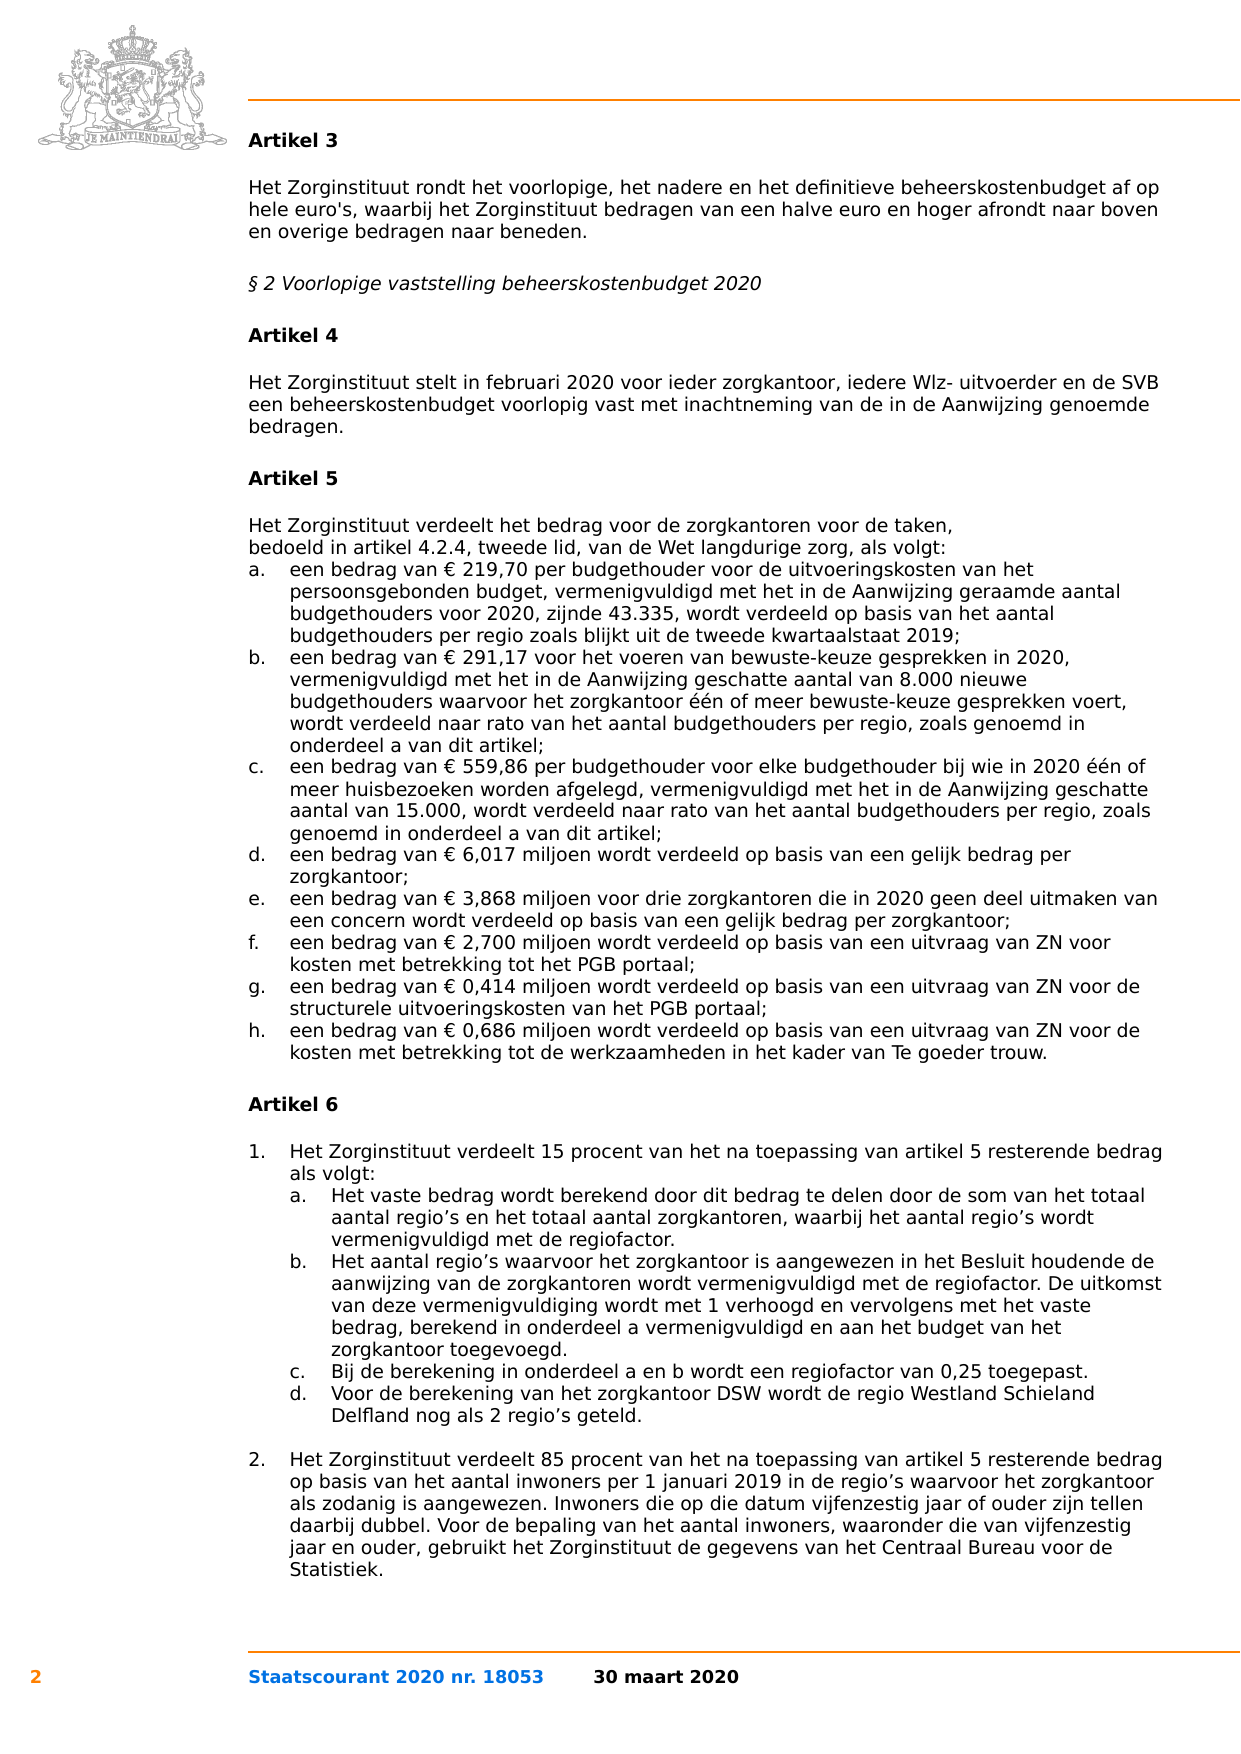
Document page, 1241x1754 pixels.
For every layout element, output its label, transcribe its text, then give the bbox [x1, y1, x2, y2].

text 2. Het Zorginstituut verdeelt 85 procent van het na toepassing van artikel 5 resterende bedrag op basis van het aantal inwoners per 1 januari 2019 in de regio’s waarvoor het zorgkantoor als zodanig is aangewezen. Inwoners die op die datum vijfenzestig jaar of ouder zijn tellen daarbij dubbel. Voor de bepaling van het aantal inwoners, waaronder die van vijfenzestig jaar en ouder, gebruikt het Zorginstituut de gegevens van het Centraal Bureau voor de Statistiek. [248, 1449, 1163, 1581]
text Het Zorginstituut verdeelt het bedrag voor de zorgkantoren voor de taken, [248, 515, 1163, 537]
subtitle § 2 Voorlopige vaststelling beheerskostenbudget 2020 [248, 273, 1163, 295]
text a. Het vaste bedrag wordt berekend door dit bedrag te delen door de som van het totaal aantal regio’s en het totaal aantal zorgkantoren, waarbij het aantal regio’s wordt vermenigvuldigd met de regiofactor. [289, 1185, 1163, 1251]
text Het Zorginstituut rondt het voorlopige, het nadere en het definitieve beheerskostenbudget af op hele euro's, waarbij het Zorginstituut bedragen van een halve euro en hoger afrondt naar boven en overige bedragen naar beneden. [248, 177, 1163, 243]
subtitle Artikel 3 [248, 130, 1163, 152]
picture [38, 25, 227, 150]
text a. een bedrag van € 219,70 per budgethouder voor de uitvoeringskosten van het persoonsgebonden budget, vermenigvuldigd met het in de Aanwijzing geraamde aantal budgethouders voor 2020, zijnde 43.335, wordt verdeeld op basis van het aantal budgethouders per regio zoals blijkt uit de tweede kwartaalstaat 2019; [248, 559, 1163, 647]
text d. een bedrag van € 6,017 miljoen wordt verdeeld op basis van een gelijk bedrag per zorgkantoor; [248, 844, 1163, 888]
text d. Voor de berekening van het zorgkantoor DSW wordt de regio Westland Schieland Delfland nog als 2 regio’s geteld. [289, 1383, 1163, 1427]
text h. een bedrag van € 0,686 miljoen wordt verdeeld op basis van een uitvraag van ZN voor de kosten met betrekking tot de werkzaamheden in het kader van Te goeder trouw. [248, 1020, 1163, 1064]
text c. een bedrag van € 559,86 per budgethouder voor elke budgethouder bij wie in 2020 één of meer huisbezoeken worden afgelegd, vermenigvuldigd met het in de Aanwijzing geschatte aantal van 15.000, wordt verdeeld naar rato van het aantal budgethouders per regio, zoals genoemd in onderdeel a van dit artikel; [248, 756, 1163, 844]
text 1. Het Zorginstituut verdeelt 15 procent van het na toepassing van artikel 5 resterende bedrag als volgt: [248, 1141, 1163, 1185]
text b. Het aantal regio’s waarvoor het zorgkantoor is aangewezen in het Besluit houdende de aanwijzing van de zorgkantoren wordt vermenigvuldigd met de regiofactor. De uitkomst van deze vermenigvuldiging wordt met 1 verhoogd en vervolgens met het vaste bedrag, berekend in onderdeel a vermenigvuldigd en aan het budget van het zorgkantoor toegevoegd. [289, 1251, 1163, 1361]
text c. Bij de berekening in onderdeel a en b wordt een regiofactor van 0,25 toegepast. [289, 1361, 1163, 1383]
text Het Zorginstituut stelt in februari 2020 voor ieder zorgkantoor, iedere Wlz- uitvoerder en de SVB een beheerskostenbudget voorlopig vast met inachtneming van de in de Aanwijzing genoemde bedragen. [248, 372, 1163, 438]
text g. een bedrag van € 0,414 miljoen wordt verdeeld op basis van een uitvraag van ZN voor de structurele uitvoeringskosten van het PGB portaal; [248, 976, 1163, 1020]
text e. een bedrag van € 3,868 miljoen voor drie zorgkantoren die in 2020 geen deel uitmaken van een concern wordt verdeeld op basis van een gelijk bedrag per zorgkantoor; [248, 888, 1163, 932]
subtitle Artikel 5 [248, 468, 1163, 490]
text f. een bedrag van € 2,700 miljoen wordt verdeeld op basis van een uitvraag van ZN voor kosten met betrekking tot het PGB portaal; [248, 932, 1163, 976]
subtitle Artikel 4 [248, 325, 1163, 347]
text b. een bedrag van € 291,17 voor het voeren van bewuste-keuze gesprekken in 2020, vermenigvuldigd met het in de Aanwijzing geschatte aantal van 8.000 nieuwe budgethouders waarvoor het zorgkantoor één of meer bewuste-keuze gesprekken voert, wordt verdeeld naar rato van het aantal budgethouders per regio, zoals genoemd in onderdeel a van dit artikel; [248, 647, 1163, 756]
text bedoeld in artikel 4.2.4, tweede lid, van de Wet langdurige zorg, als volgt: [248, 537, 1163, 559]
subtitle Artikel 6 [248, 1094, 1163, 1116]
